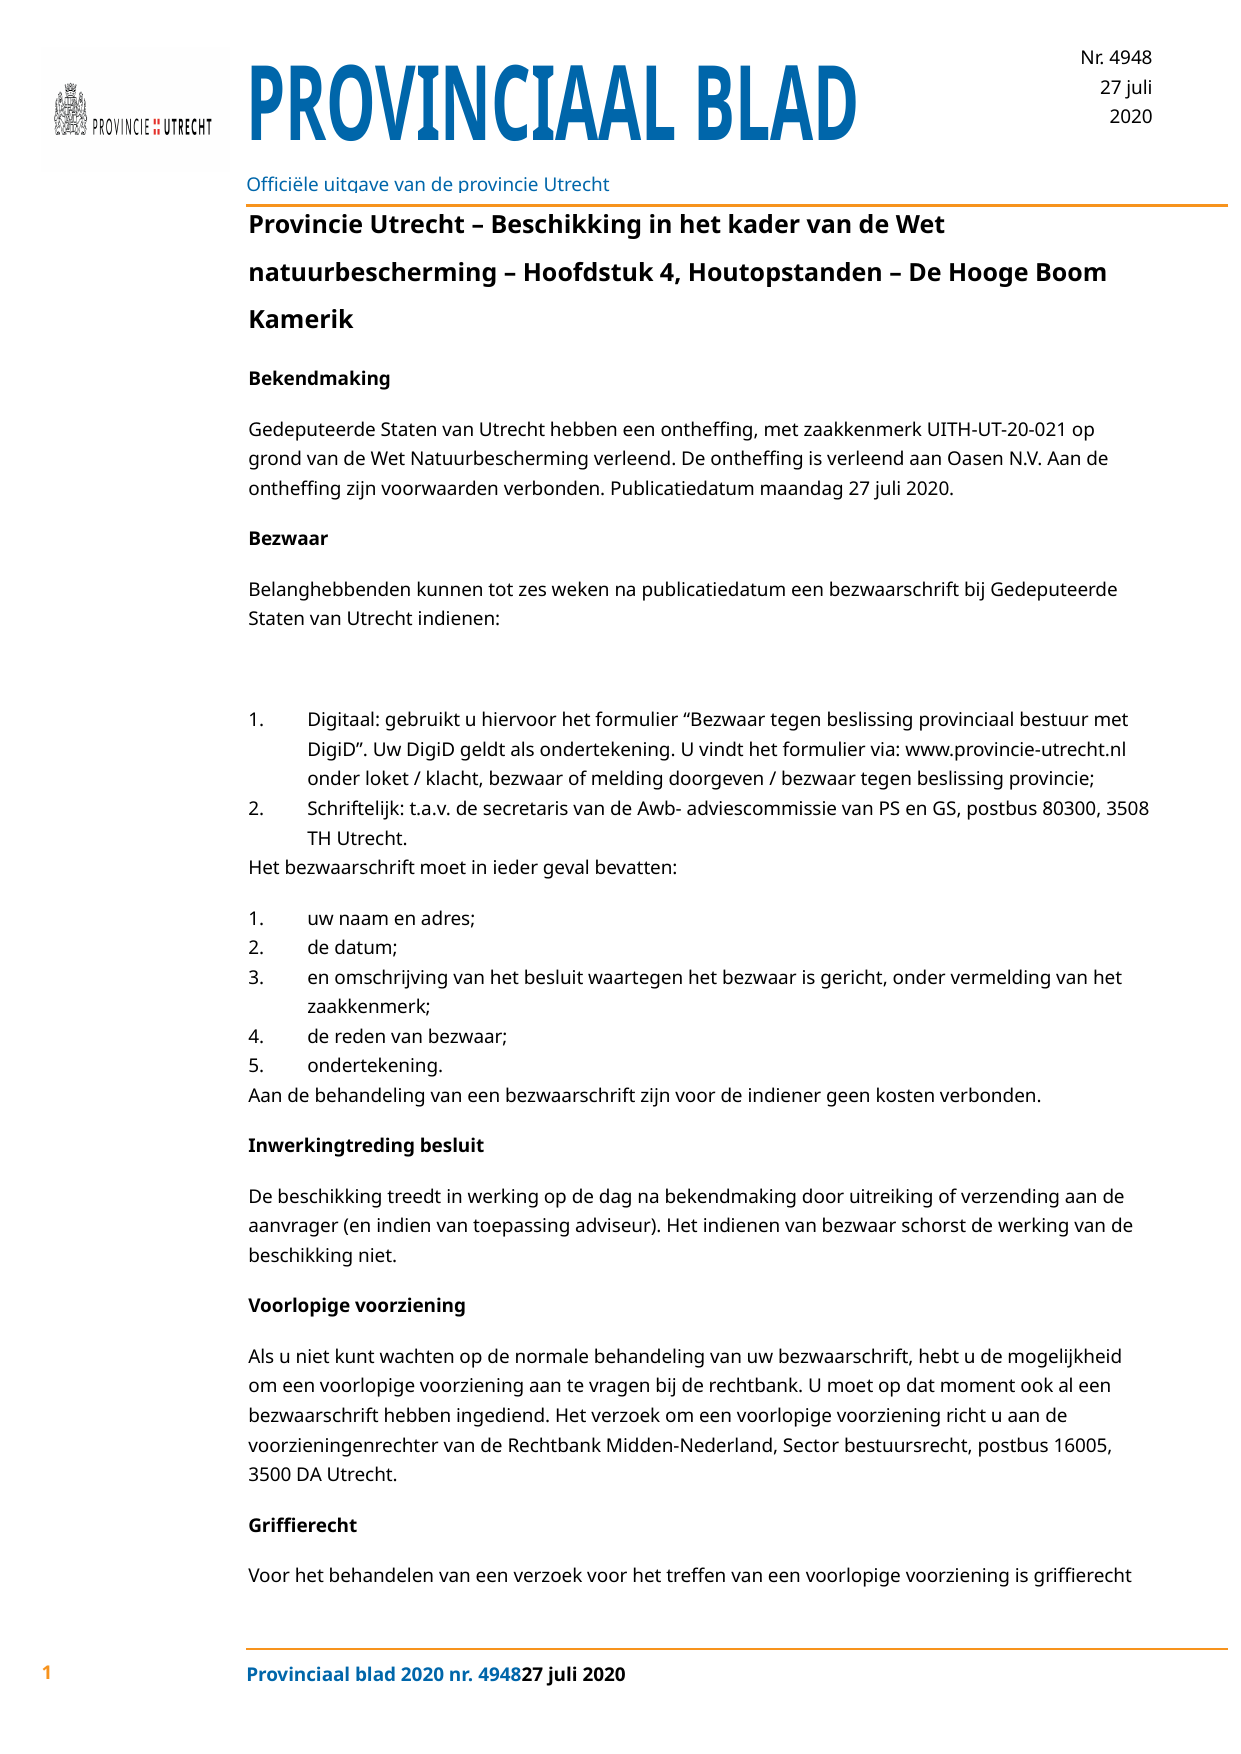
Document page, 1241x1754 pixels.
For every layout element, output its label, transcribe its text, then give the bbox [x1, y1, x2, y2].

list en omschrijving van het besluit waartegen het bezwaar is gericht, onder vermelding van het zaakkenmerk; [248, 964, 1152, 1019]
text Bezwaar [248, 526, 1152, 551]
text Het bezwaarschrift moet in ieder geval bevatten: [248, 854, 1152, 880]
list uw naam en adres; [248, 905, 1152, 930]
text Belanghebbenden kunnen tot zes weken na publicatiedatum een bezwaarschrift bij Gedeputeerde Staten van Utrecht indienen: [248, 576, 1152, 631]
list Schriftelijk: t.a.v. de secretaris van de Awb- adviescommissie van PS en GS, postbus 80300, 3508 TH Utrecht. [248, 795, 1152, 850]
text Bekendmaking [248, 366, 1152, 391]
text Provincie Utrecht – Beschikking in het kader van de Wet natuurbescherming – Hoofdstuk 4, Houtopstanden – De Hooge Boom Kamerik [248, 207, 1152, 336]
text Aan de behandeling van een bezwaarschrift zijn voor de indiener geen kosten verbonden. [248, 1082, 1152, 1108]
text Als u niet kunt wachten op de normale behandeling van uw bezwaarschrift, hebt u de mogelijkheid om een voorlopige voorziening aan te vragen bij de rechtbank. U moet op dat moment ook al een bezwaarschrift hebben ingediend. Het verzoek om een voorlopige voorziening richt u aan de voorzieningenrechter van de Rechtbank Midden-Nederland, Sector bestuursrecht, postbus 16005, 3500 DA Utrecht. [248, 1343, 1152, 1487]
list Digitaal: gebruikt u hiervoor het formulier “Bezwaar tegen beslissing provinciaal bestuur met DigiD”. Uw DigiD geldt als ondertekening. U vindt het formulier via: www.provincie-utrecht.nl onder loket / klacht, bezwaar of melding doorgeven / bezwaar tegen beslissing provincie; [248, 706, 1152, 791]
text Voor het behandelen van een verzoek voor het treffen van een voorlopige voorziening is griffierecht [248, 1562, 1152, 1588]
text Inwerkingtreding besluit [248, 1133, 1152, 1158]
picture [41, 47, 231, 172]
list ondertekening. [248, 1053, 1152, 1078]
text Gedeputeerde Staten van Utrecht hebben een ontheffing, met zaakkenmerk UITH-UT-20-021 op grond van de Wet Natuurbescherming verleend. De ontheffing is verleend aan Oasen N.V. Aan de ontheffing zijn voorwaarden verbonden. Publicatiedatum maandag 27 juli 2020. [248, 416, 1152, 501]
text De beschikking treedt in werking op de dag na bekendmaking door uitreiking of verzending aan de aanvrager (en indien van toepassing adviseur). Het indienen van bezwaar schorst de werking van de beschikking niet. [248, 1183, 1152, 1268]
list de reden van bezwaar; [248, 1023, 1152, 1049]
text Griffierecht [248, 1512, 1152, 1537]
list de datum; [248, 934, 1152, 960]
text Voorlopige voorziening [248, 1293, 1152, 1318]
